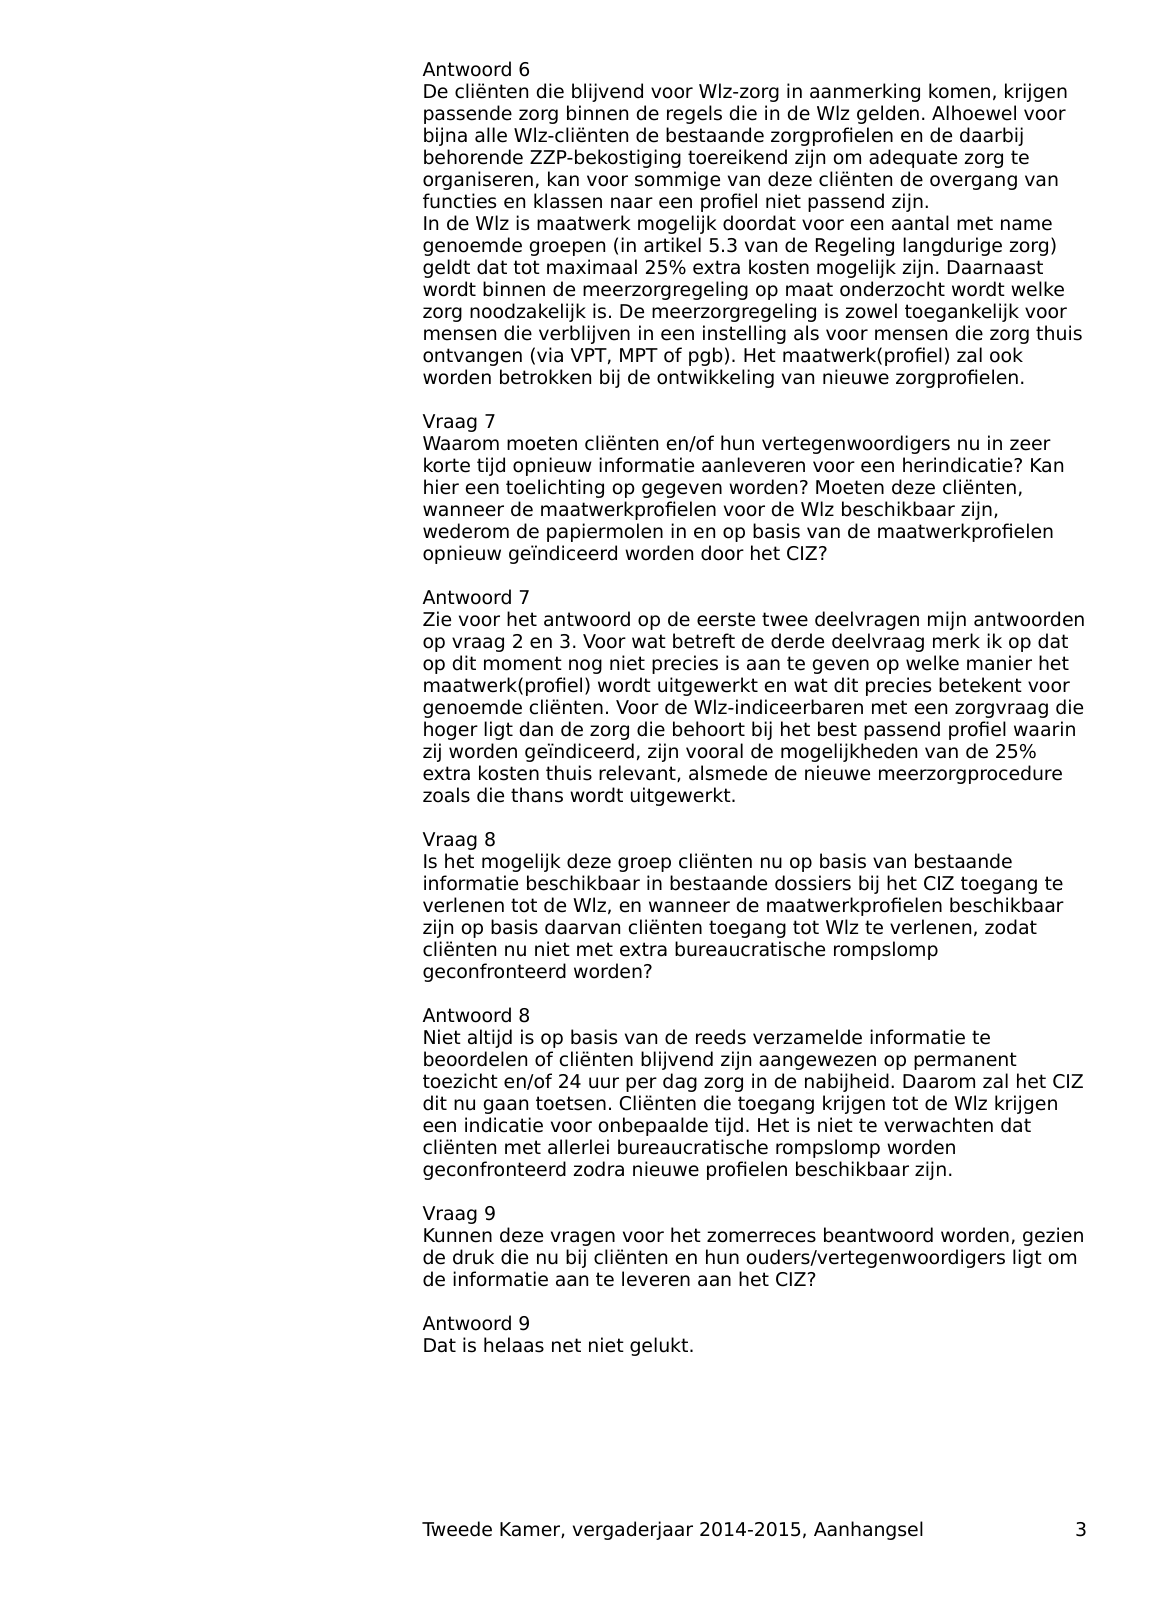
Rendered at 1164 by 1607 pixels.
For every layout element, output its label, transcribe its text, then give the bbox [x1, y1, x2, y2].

text Niet altijd is op basis van de reeds verzamelde informatie te beoordelen of cliënten blijvend zijn aangewezen op permanent toezicht en/of 24 uur per dag zorg in de nabijheid. Daarom zal het CIZ dit nu gaan toetsen. Cliënten die toegang krijgen tot de Wlz krijgen een indicatie voor onbepaalde tijd. Het is niet te verwachten dat cliënten met allerlei bureaucratische rompslomp worden geconfronteerd zodra nieuwe profielen beschikbaar zijn. [422, 1027, 1087, 1181]
text Antwoord 8 [422, 1005, 1087, 1027]
text Kunnen deze vragen voor het zomerreces beantwoord worden, gezien de druk die nu bij cliënten en hun ouders/vertegenwoordigers ligt om de informatie aan te leveren aan het CIZ? [422, 1225, 1087, 1291]
text Waarom moeten cliënten en/of hun vertegenwoordigers nu in zeer korte tijd opnieuw informatie aanleveren voor een herindicatie? Kan hier een toelichting op gegeven worden? Moeten deze cliënten, wanneer de maatwerkprofielen voor de Wlz beschikbaar zijn, wederom de papiermolen in en op basis van de maatwerkprofielen opnieuw geïndiceerd worden door het CIZ? [422, 433, 1087, 565]
text Vraag 7 [422, 411, 1087, 433]
text Zie voor het antwoord op de eerste twee deelvragen mijn antwoorden op vraag 2 en 3. Voor wat betreft de derde deelvraag merk ik op dat op dit moment nog niet precies is aan te geven op welke manier het maatwerk(profiel) wordt uitgewerkt en wat dit precies betekent voor genoemde cliënten. Voor de Wlz-indiceerbaren met een zorgvraag die hoger ligt dan de zorg die behoort bij het best passend profiel waarin zij worden geïndiceerd, zijn vooral de mogelijkheden van de 25% extra kosten thuis relevant, alsmede de nieuwe meerzorgprocedure zoals die thans wordt uitgewerkt. [422, 609, 1087, 807]
text Vraag 8 [422, 829, 1087, 851]
text Antwoord 6 [422, 59, 1087, 81]
text Antwoord 7 [422, 587, 1087, 609]
text Dat is helaas net niet gelukt. [422, 1335, 1087, 1357]
text De cliënten die blijvend voor Wlz-zorg in aanmerking komen, krijgen passende zorg binnen de regels die in de Wlz gelden. Alhoewel voor bijna alle Wlz-cliënten de bestaande zorgprofielen en de daarbij behorende ZZP-bekostiging toereikend zijn om adequate zorg te organiseren, kan voor sommige van deze cliënten de overgang van functies en klassen naar een profiel niet passend zijn. [422, 81, 1087, 213]
text Antwoord 9 [422, 1313, 1087, 1335]
text Is het mogelijk deze groep cliënten nu op basis van bestaande informatie beschikbaar in bestaande dossiers bij het CIZ toegang te verlenen tot de Wlz, en wanneer de maatwerkprofielen beschikbaar zijn op basis daarvan cliënten toegang tot Wlz te verlenen, zodat cliënten nu niet met extra bureaucratische rompslomp geconfronteerd worden? [422, 851, 1087, 983]
text Vraag 9 [422, 1203, 1087, 1225]
text In de Wlz is maatwerk mogelijk doordat voor een aantal met name genoemde groepen (in artikel 5.3 van de Regeling langdurige zorg) geldt dat tot maximaal 25% extra kosten mogelijk zijn. Daarnaast wordt binnen de meerzorgregeling op maat onderzocht wordt welke zorg noodzakelijk is. De meerzorgregeling is zowel toegankelijk voor mensen die verblijven in een instelling als voor mensen die zorg thuis ontvangen (via VPT, MPT of pgb). Het maatwerk(profiel) zal ook worden betrokken bij de ontwikkeling van nieuwe zorgprofielen. [422, 213, 1087, 389]
